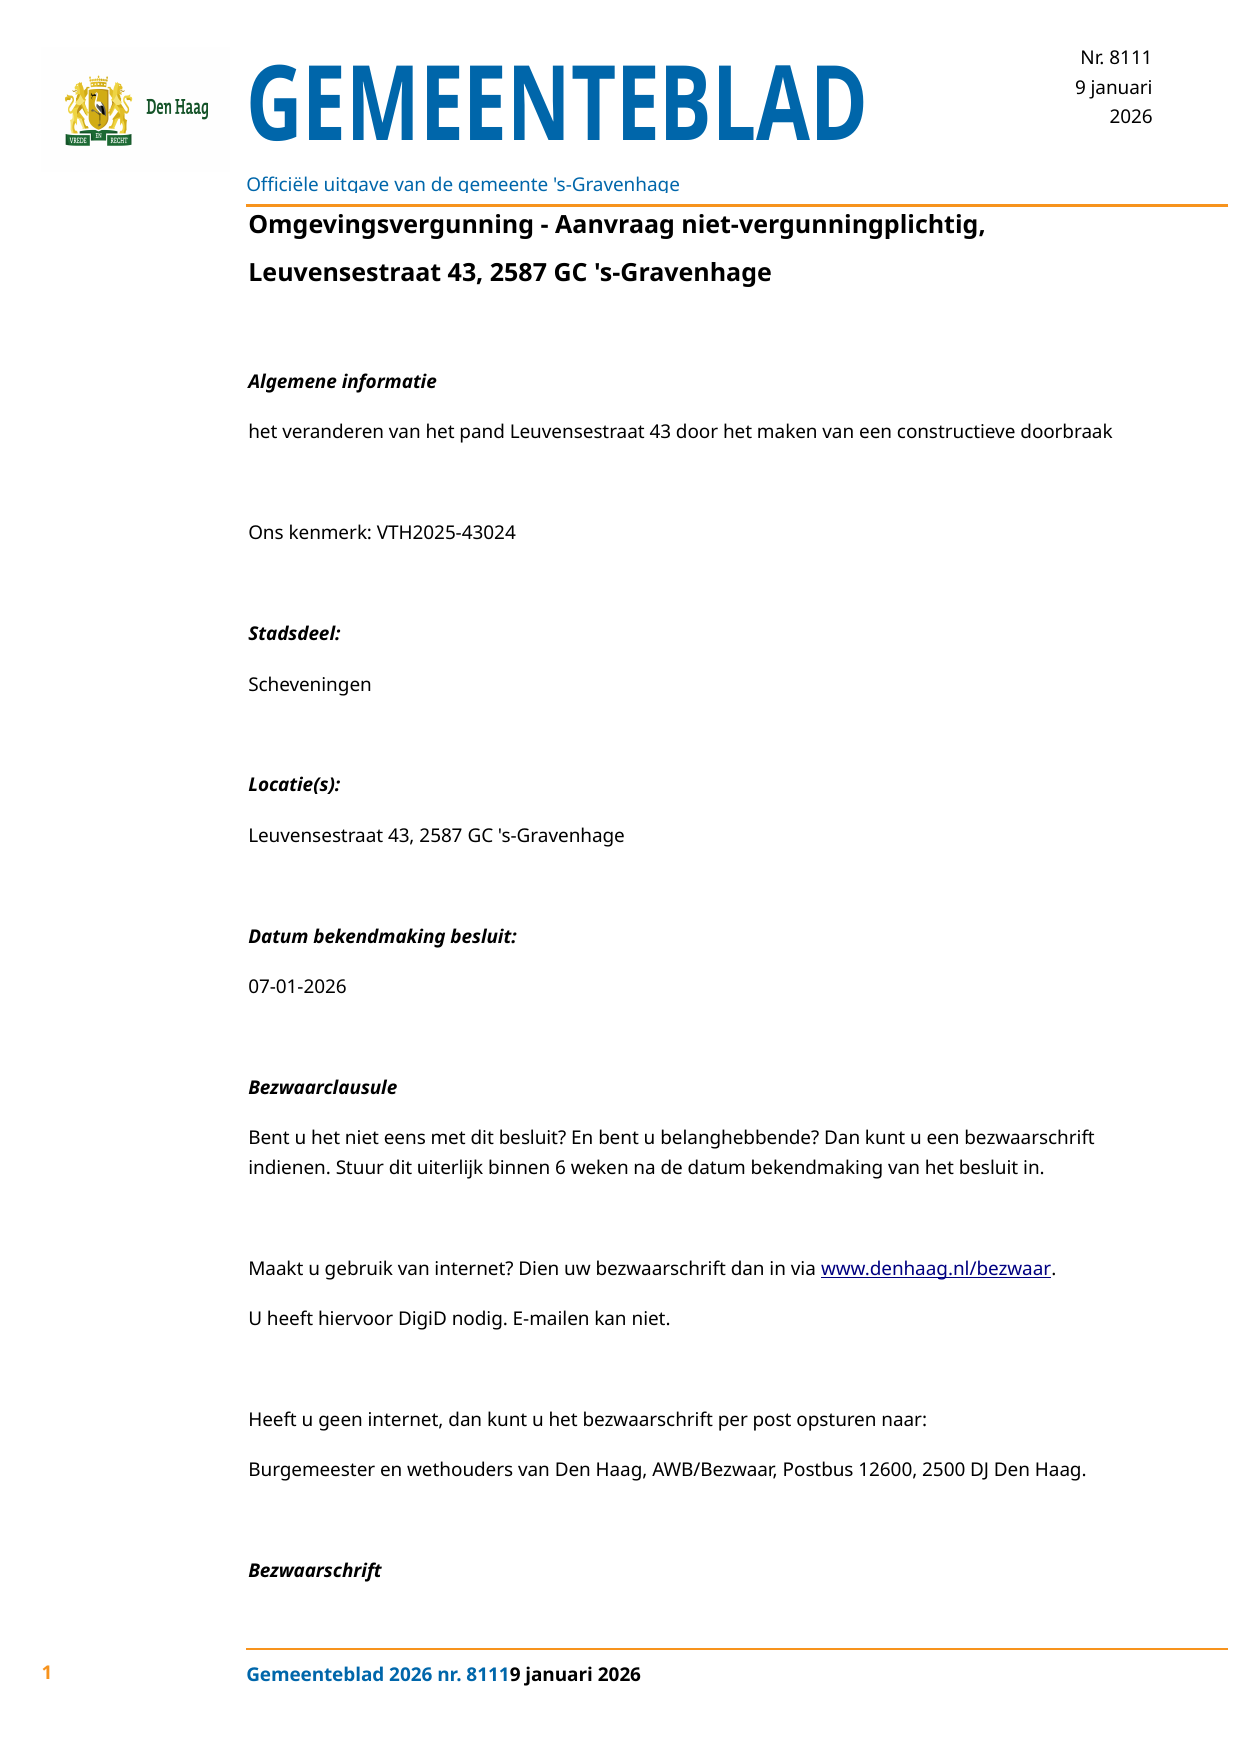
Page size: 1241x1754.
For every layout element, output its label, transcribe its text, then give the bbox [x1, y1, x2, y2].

text Stadsdeel: [248, 620, 1152, 646]
text Scheveningen [248, 671, 1152, 697]
text Ons kenmerk: VTH2025-43024 [248, 519, 1152, 545]
text Bezwaarclausule [248, 1074, 1152, 1100]
text U heeft hiervoor DigiD nodig. E-mailen kan niet. [248, 1305, 1152, 1331]
text het veranderen van het pand Leuvensestraat 43 door het maken van een constructieve doorbraak [248, 419, 1152, 444]
picture [41, 47, 231, 172]
text Bezwaarschrift [248, 1557, 1152, 1583]
text Omgevingsvergunning - Aanvraag niet-vergunningplichtig, Leuvensestraat 43, 2587 GC 's-Gravenhage [248, 207, 1152, 288]
text Bent u het niet eens met dit besluit? En bent u belanghebbende? Dan kunt u een bezwaarschrift indienen. Stuur dit uiterlijk binnen 6 weken na de datum bekendmaking van het besluit in. [248, 1124, 1152, 1180]
text Leuvensestraat 43, 2587 GC 's-Gravenhage [248, 822, 1152, 848]
text Burgemeester en wethouders van Den Haag, AWB/Bezwaar, Postbus 12600, 2500 DJ Den Haag. [248, 1457, 1152, 1482]
text 07-01-2026 [248, 973, 1152, 999]
text Maakt u gebruik van internet? Dien uw bezwaarschrift dan in via www.denhaag.nl/bezwaar. [248, 1255, 1152, 1281]
text Algemene informatie [248, 368, 1152, 394]
text Datum bekendmaking besluit: [248, 923, 1152, 949]
text Locatie(s): [248, 772, 1152, 797]
text Heeft u geen internet, dan kunt u het bezwaarschrift per post opsturen naar: [248, 1406, 1152, 1432]
